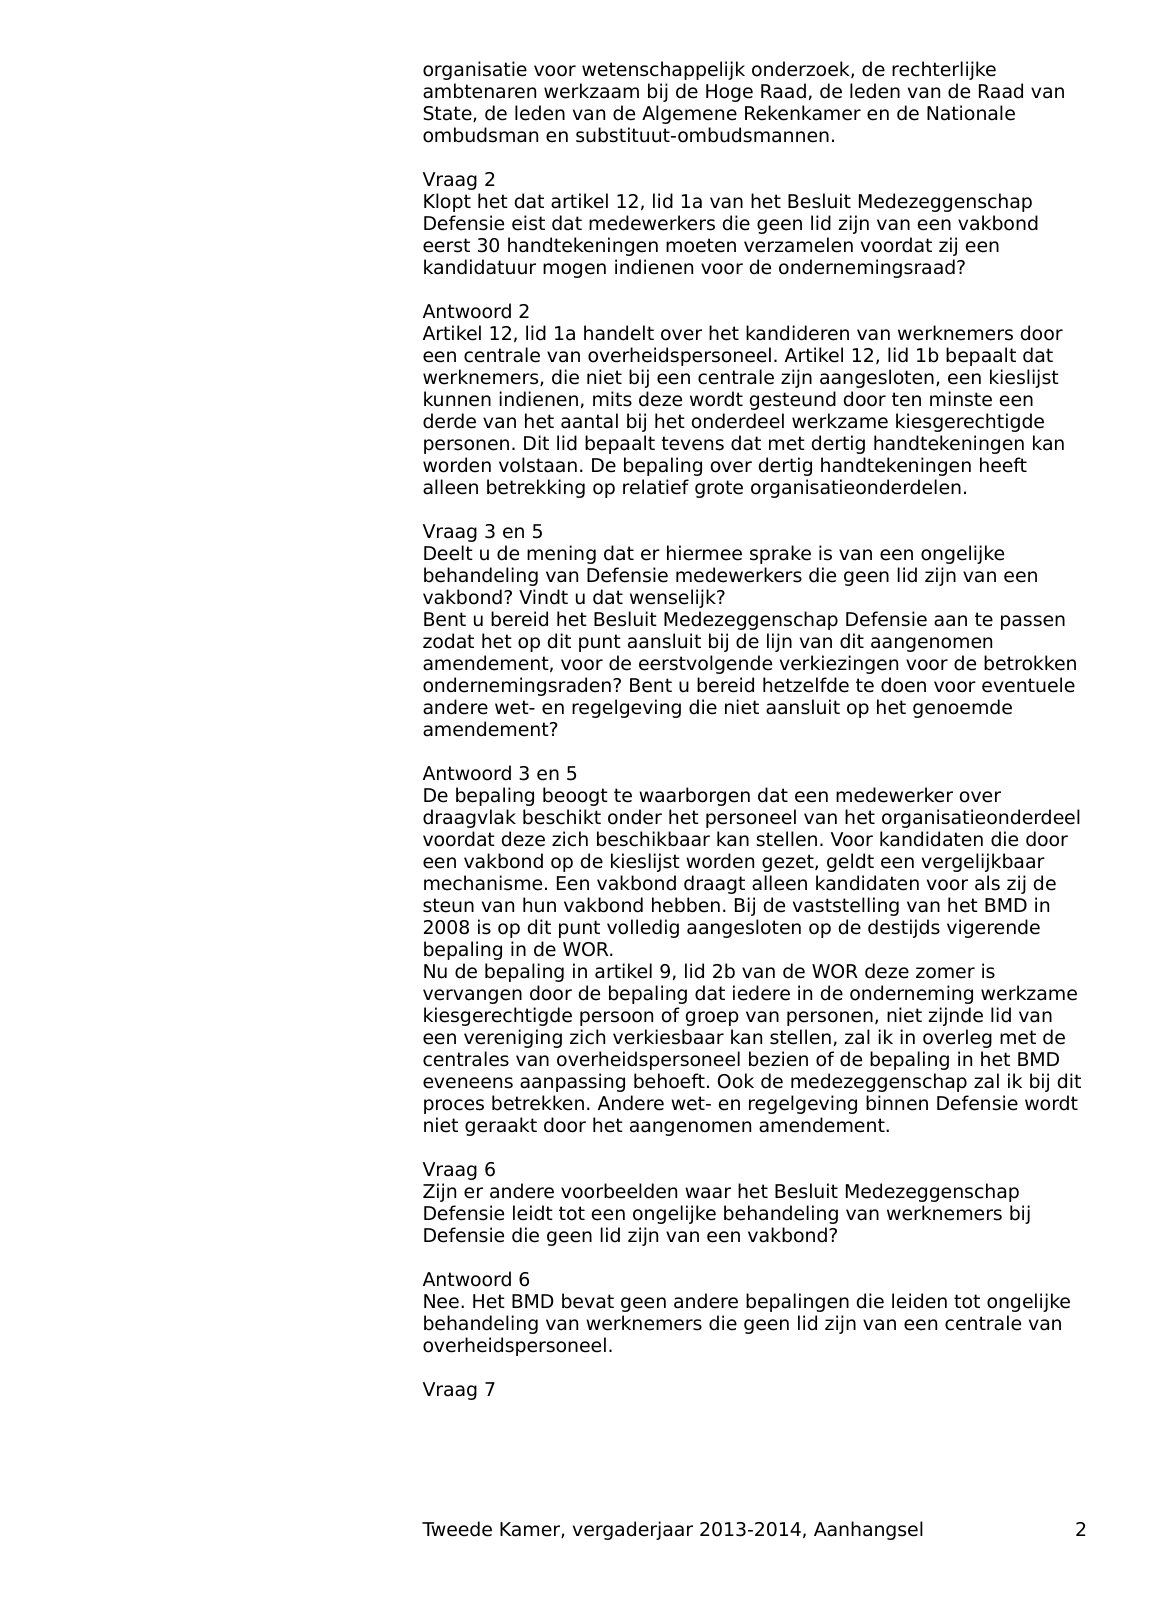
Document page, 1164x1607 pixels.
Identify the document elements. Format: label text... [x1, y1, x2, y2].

text Antwoord 3 en 5 [422, 763, 1087, 785]
text Vraag 6 [422, 1159, 1087, 1181]
text Vraag 3 en 5 [422, 521, 1087, 543]
text Klopt het dat artikel 12, lid 1a van het Besluit Medezeggenschap Defensie eist dat medewerkers die geen lid zijn van een vakbond eerst 30 handtekeningen moeten verzamelen voordat zij een kandidatuur mogen indienen voor de ondernemingsraad? [422, 191, 1087, 279]
text organisatie voor wetenschappelijk onderzoek, de rechterlijke ambtenaren werkzaam bij de Hoge Raad, de leden van de Raad van State, de leden van de Algemene Rekenkamer en de Nationale ombudsman en substituut-ombudsmannen. [422, 59, 1087, 147]
text Deelt u de mening dat er hiermee sprake is van een ongelijke behandeling van Defensie medewerkers die geen lid zijn van een vakbond? Vindt u dat wenselijk? [422, 543, 1087, 609]
text Artikel 12, lid 1a handelt over het kandideren van werknemers door een centrale van overheidspersoneel. Artikel 12, lid 1b bepaalt dat werknemers, die niet bij een centrale zijn aangesloten, een kieslijst kunnen indienen, mits deze wordt gesteund door ten minste een derde van het aantal bij het onderdeel werkzame kiesgerechtigde personen. Dit lid bepaalt tevens dat met dertig handtekeningen kan worden volstaan. De bepaling over dertig handtekeningen heeft alleen betrekking op relatief grote organisatieonderdelen. [422, 323, 1087, 499]
text Nu de bepaling in artikel 9, lid 2b van de WOR deze zomer is vervangen door de bepaling dat iedere in de onderneming werkzame kiesgerechtigde persoon of groep van personen, niet zijnde lid van een vereniging zich verkiesbaar kan stellen, zal ik in overleg met de centrales van overheidspersoneel bezien of de bepaling in het BMD eveneens aanpassing behoeft. Ook de medezeggenschap zal ik bij dit proces betrekken. Andere wet- en regelgeving binnen Defensie wordt niet geraakt door het aangenomen amendement. [422, 961, 1087, 1137]
text Bent u bereid het Besluit Medezeggenschap Defensie aan te passen zodat het op dit punt aansluit bij de lijn van dit aangenomen amendement, voor de eerstvolgende verkiezingen voor de betrokken ondernemingsraden? Bent u bereid hetzelfde te doen voor eventuele andere wet- en regelgeving die niet aansluit op het genoemde amendement? [422, 609, 1087, 741]
text Vraag 7 [422, 1379, 1087, 1401]
text De bepaling beoogt te waarborgen dat een medewerker over draagvlak beschikt onder het personeel van het organisatieonderdeel voordat deze zich beschikbaar kan stellen. Voor kandidaten die door een vakbond op de kieslijst worden gezet, geldt een vergelijkbaar mechanisme. Een vakbond draagt alleen kandidaten voor als zij de steun van hun vakbond hebben. Bij de vaststelling van het BMD in 2008 is op dit punt volledig aangesloten op de destijds vigerende bepaling in de WOR. [422, 785, 1087, 961]
text Zijn er andere voorbeelden waar het Besluit Medezeggenschap Defensie leidt tot een ongelijke behandeling van werknemers bij Defensie die geen lid zijn van een vakbond? [422, 1181, 1087, 1247]
text Antwoord 2 [422, 301, 1087, 323]
text Antwoord 6 [422, 1269, 1087, 1291]
text Vraag 2 [422, 169, 1087, 191]
text Nee. Het BMD bevat geen andere bepalingen die leiden tot ongelijke behandeling van werknemers die geen lid zijn van een centrale van overheidspersoneel. [422, 1291, 1087, 1357]
